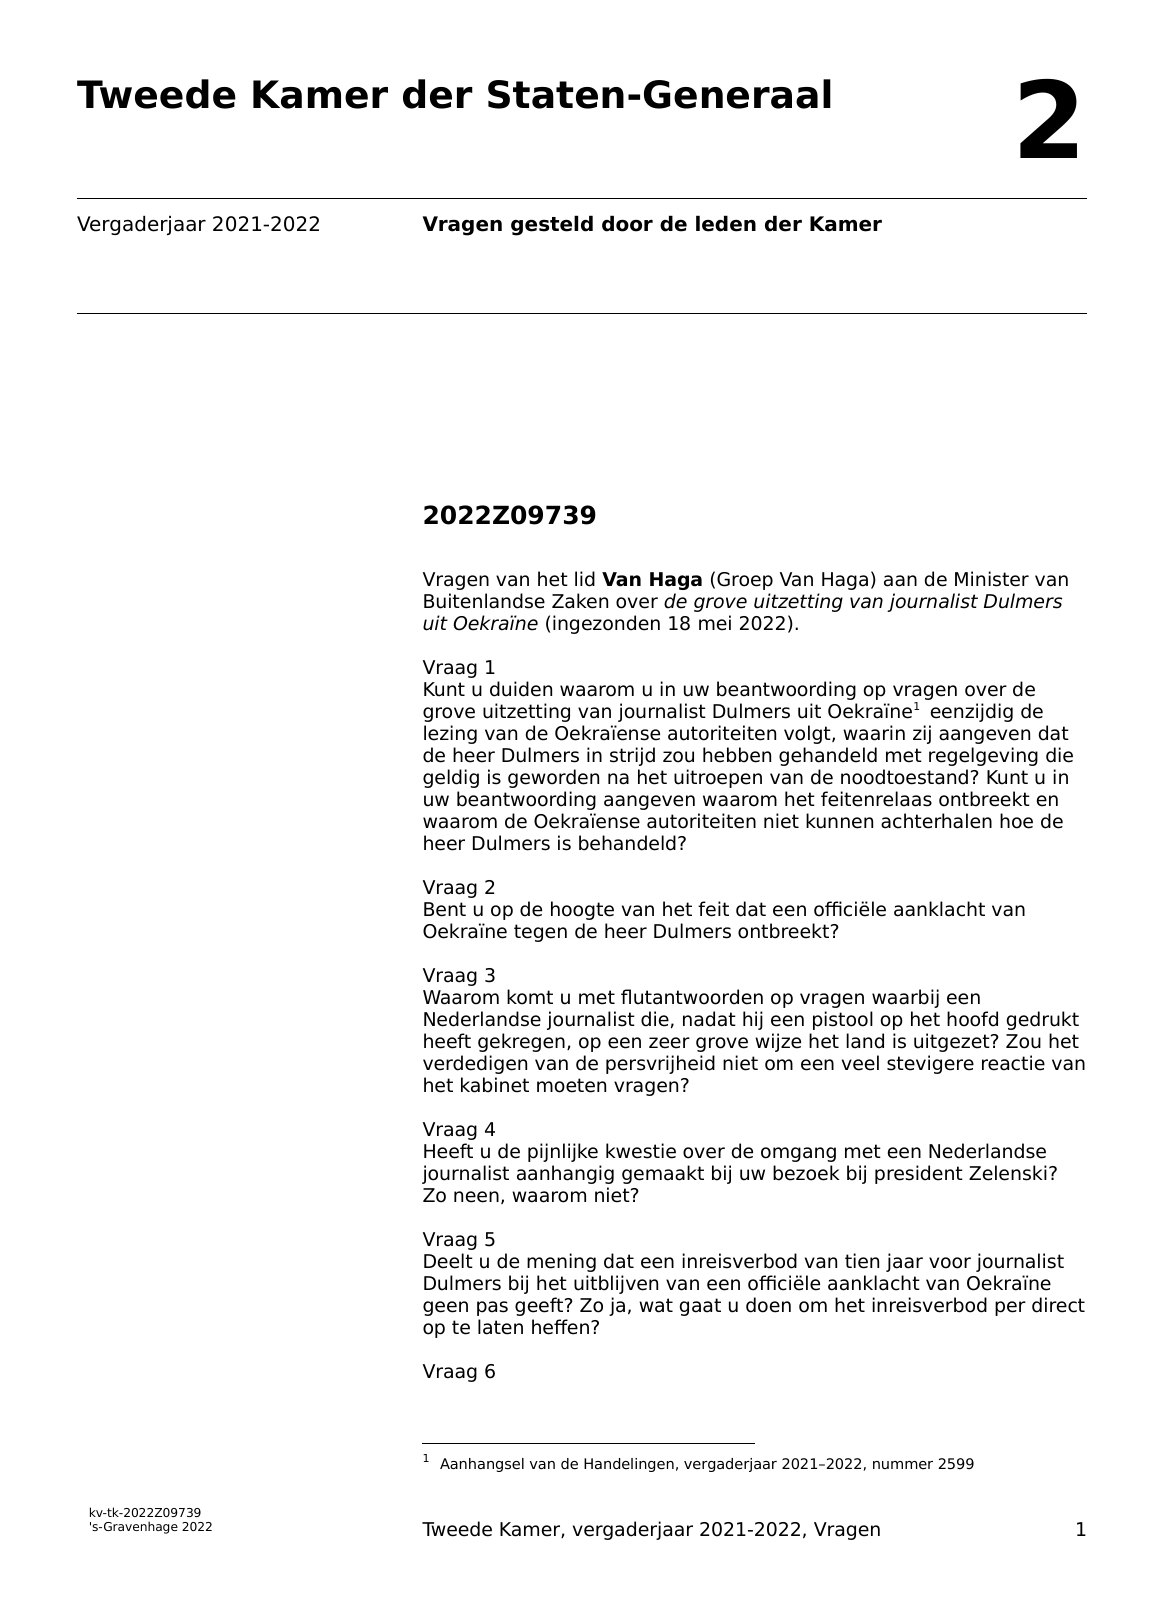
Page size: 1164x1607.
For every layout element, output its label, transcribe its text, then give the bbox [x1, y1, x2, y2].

text Vraag 5 [422, 1229, 1087, 1251]
text 2022Z09739 [422, 501, 1087, 531]
text kv-tk-2022Z09739 [88, 1506, 323, 1520]
text Deelt u de mening dat een inreisverbod van tien jaar voor journalist Dulmers bij het uitblijven van een officiële aanklacht van Oekraïne geen pas geeft? Zo ja, wat gaat u doen om het inreisverbod per direct op te laten heffen? [422, 1251, 1087, 1339]
text Vraag 6 [422, 1361, 1087, 1383]
text Vraag 3 [422, 965, 1087, 987]
table_cell Vergaderjaar 2021-2022 [77, 199, 422, 313]
table_header Tweede Kamer der Staten-Generaal [77, 59, 886, 198]
text Waarom komt u met flutantwoorden op vragen waarbij een Nederlandse journalist die, nadat hij een pistool op het hoofd gedrukt heeft gekregen, op een zeer grove wijze het land is uitgezet? Zou het verdedigen van de persvrijheid niet om een veel stevigere reactie van het kabinet moeten vragen? [422, 987, 1087, 1097]
text Vraag 4 [422, 1119, 1087, 1141]
text Vragen van het lid Van Haga (Groep Van Haga) aan de Minister van Buitenlandse Zaken over de grove uitzetting van journalist Dulmers uit Oekraïne (ingezonden 18 mei 2022). [422, 569, 1087, 635]
text Vraag 1 [422, 657, 1087, 679]
text 's-Gravenhage 2022 [88, 1520, 323, 1534]
text Kunt u duiden waarom u in uw beantwoording op vragen over de grove uitzetting van journalist Dulmers uit Oekraïne eenzijdig de lezing van de Oekraïense autoriteiten volgt, waarin zij aangeven dat de heer Dulmers in strijd zou hebben gehandeld met regelgeving die geldig is geworden na het uitroepen van de noodtoestand? Kunt u in uw beantwoording aangeven waarom het feitenrelaas ontbreekt en waarom de Oekraïense autoriteiten niet kunnen achterhalen hoe de heer Dulmers is behandeld? [422, 679, 1087, 855]
table_header 2 [886, 59, 1087, 198]
table_cell Vragen gesteld door de leden der Kamer [422, 199, 1087, 313]
text Vraag 2 [422, 877, 1087, 899]
text Aanhangsel van de Handelingen, vergaderjaar 2021–2022, nummer 2599 [422, 1452, 1087, 1474]
text Heeft u de pijnlijke kwestie over de omgang met een Nederlandse journalist aanhangig gemaakt bij uw bezoek bij president Zelenski? Zo neen, waarom niet? [422, 1141, 1087, 1207]
text Bent u op de hoogte van het feit dat een officiële aanklacht van Oekraïne tegen de heer Dulmers ontbreekt? [422, 899, 1087, 943]
